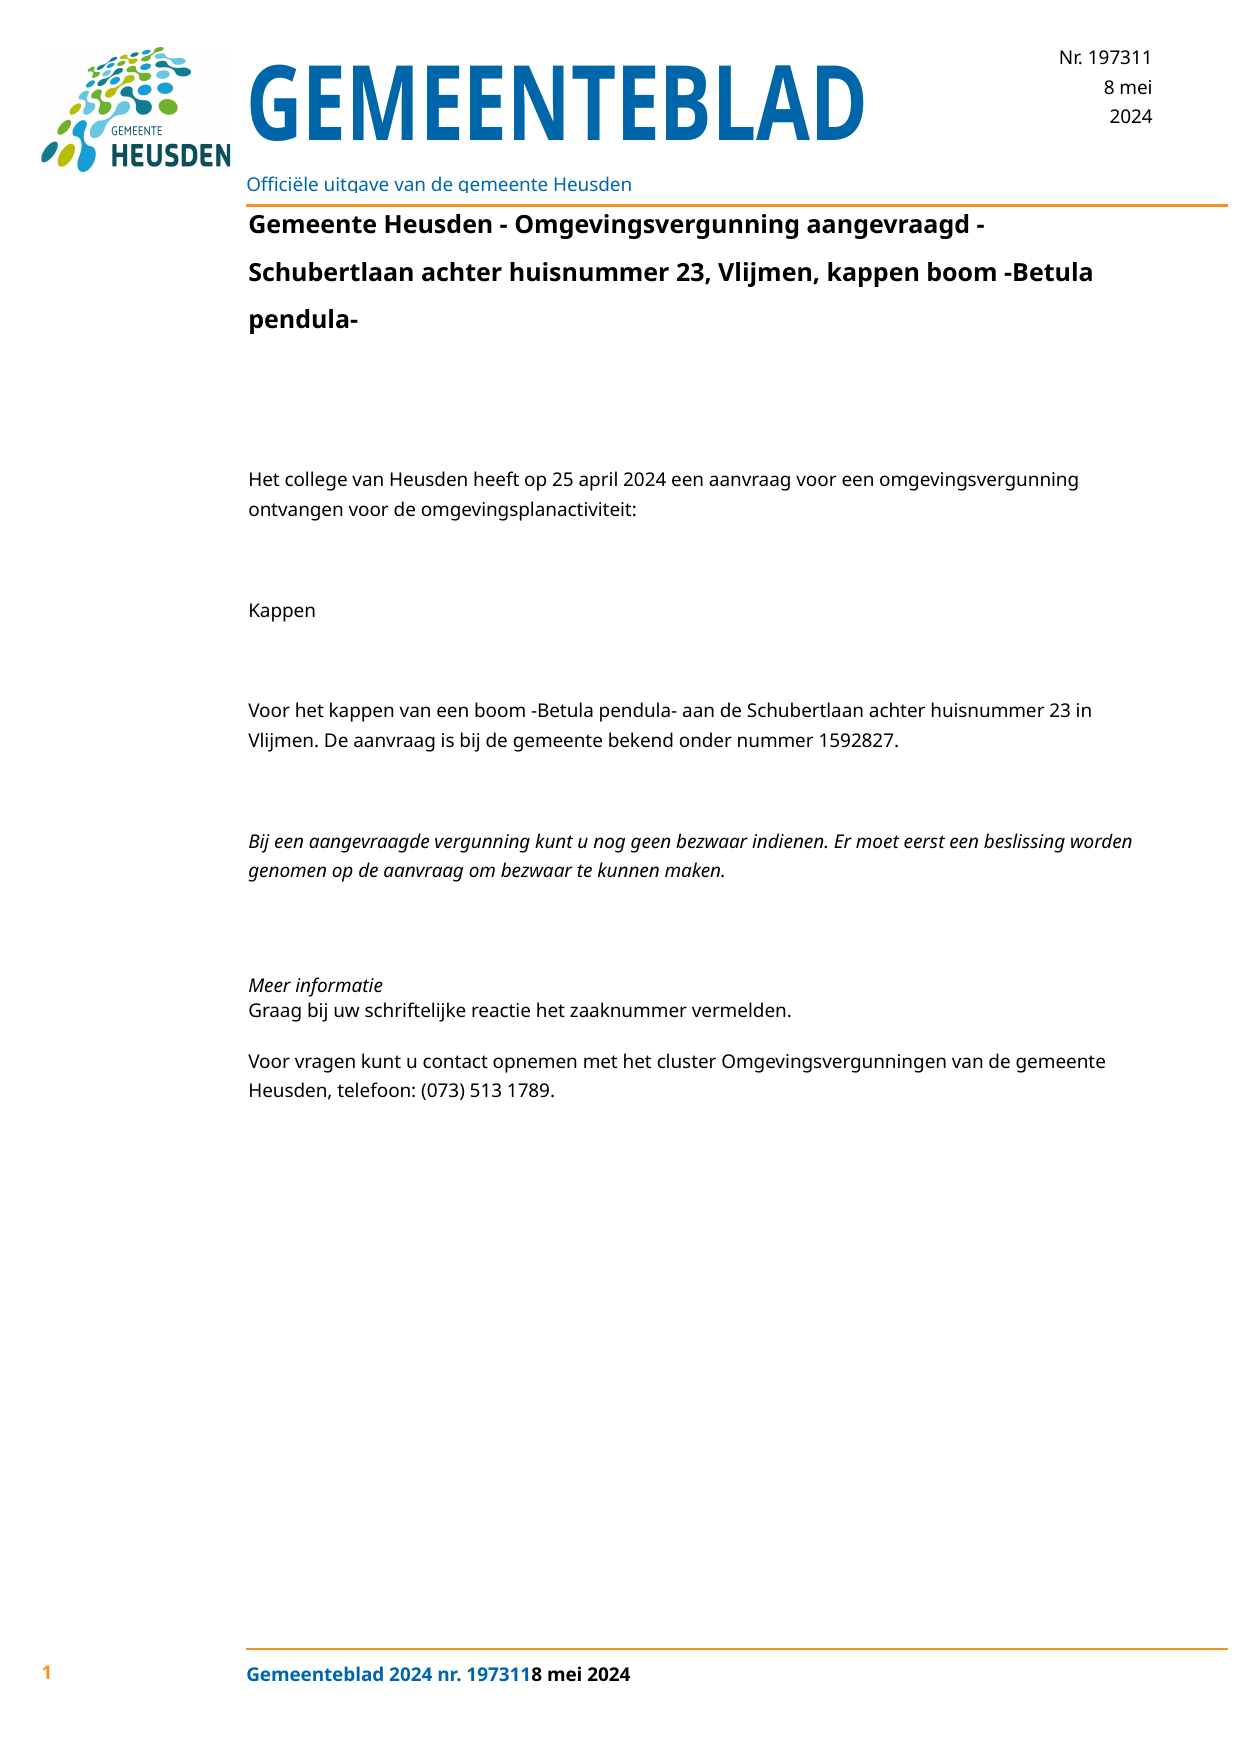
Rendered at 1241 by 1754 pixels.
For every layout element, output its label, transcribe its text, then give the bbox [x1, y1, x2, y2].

text Gemeente Heusden - Omgevingsvergunning aangevraagd - Schubertlaan achter huisnummer 23, Vlijmen, kappen boom -Betula pendula- [248, 207, 1152, 336]
picture [41, 47, 231, 172]
text Kappen [248, 597, 1152, 622]
text Bij een aangevraagde vergunning kunt u nog geen bezwaar indienen. Er moet eerst een beslissing worden genomen op de aanvraag om bezwaar te kunnen maken. [248, 828, 1152, 883]
text Voor het kappen van een boom -Betula pendula- aan de Schubertlaan achter huisnummer 23 in Vlijmen. De aanvraag is bij de gemeente bekend onder nummer 1592827. [248, 698, 1152, 753]
text Meer informatie [248, 972, 1152, 998]
text Voor vragen kunt u contact opnemen met het cluster Omgevingsvergunningen van de gemeente Heusden, telefoon: (073) 513 1789. [248, 1048, 1152, 1103]
text Het college van Heusden heeft op 25 april 2024 een aanvraag voor een omgevingsvergunning ontvangen voor de omgevingsplanactiviteit: [248, 466, 1152, 522]
text Graag bij uw schriftelijke reactie het zaaknummer vermelden. [248, 998, 1152, 1023]
